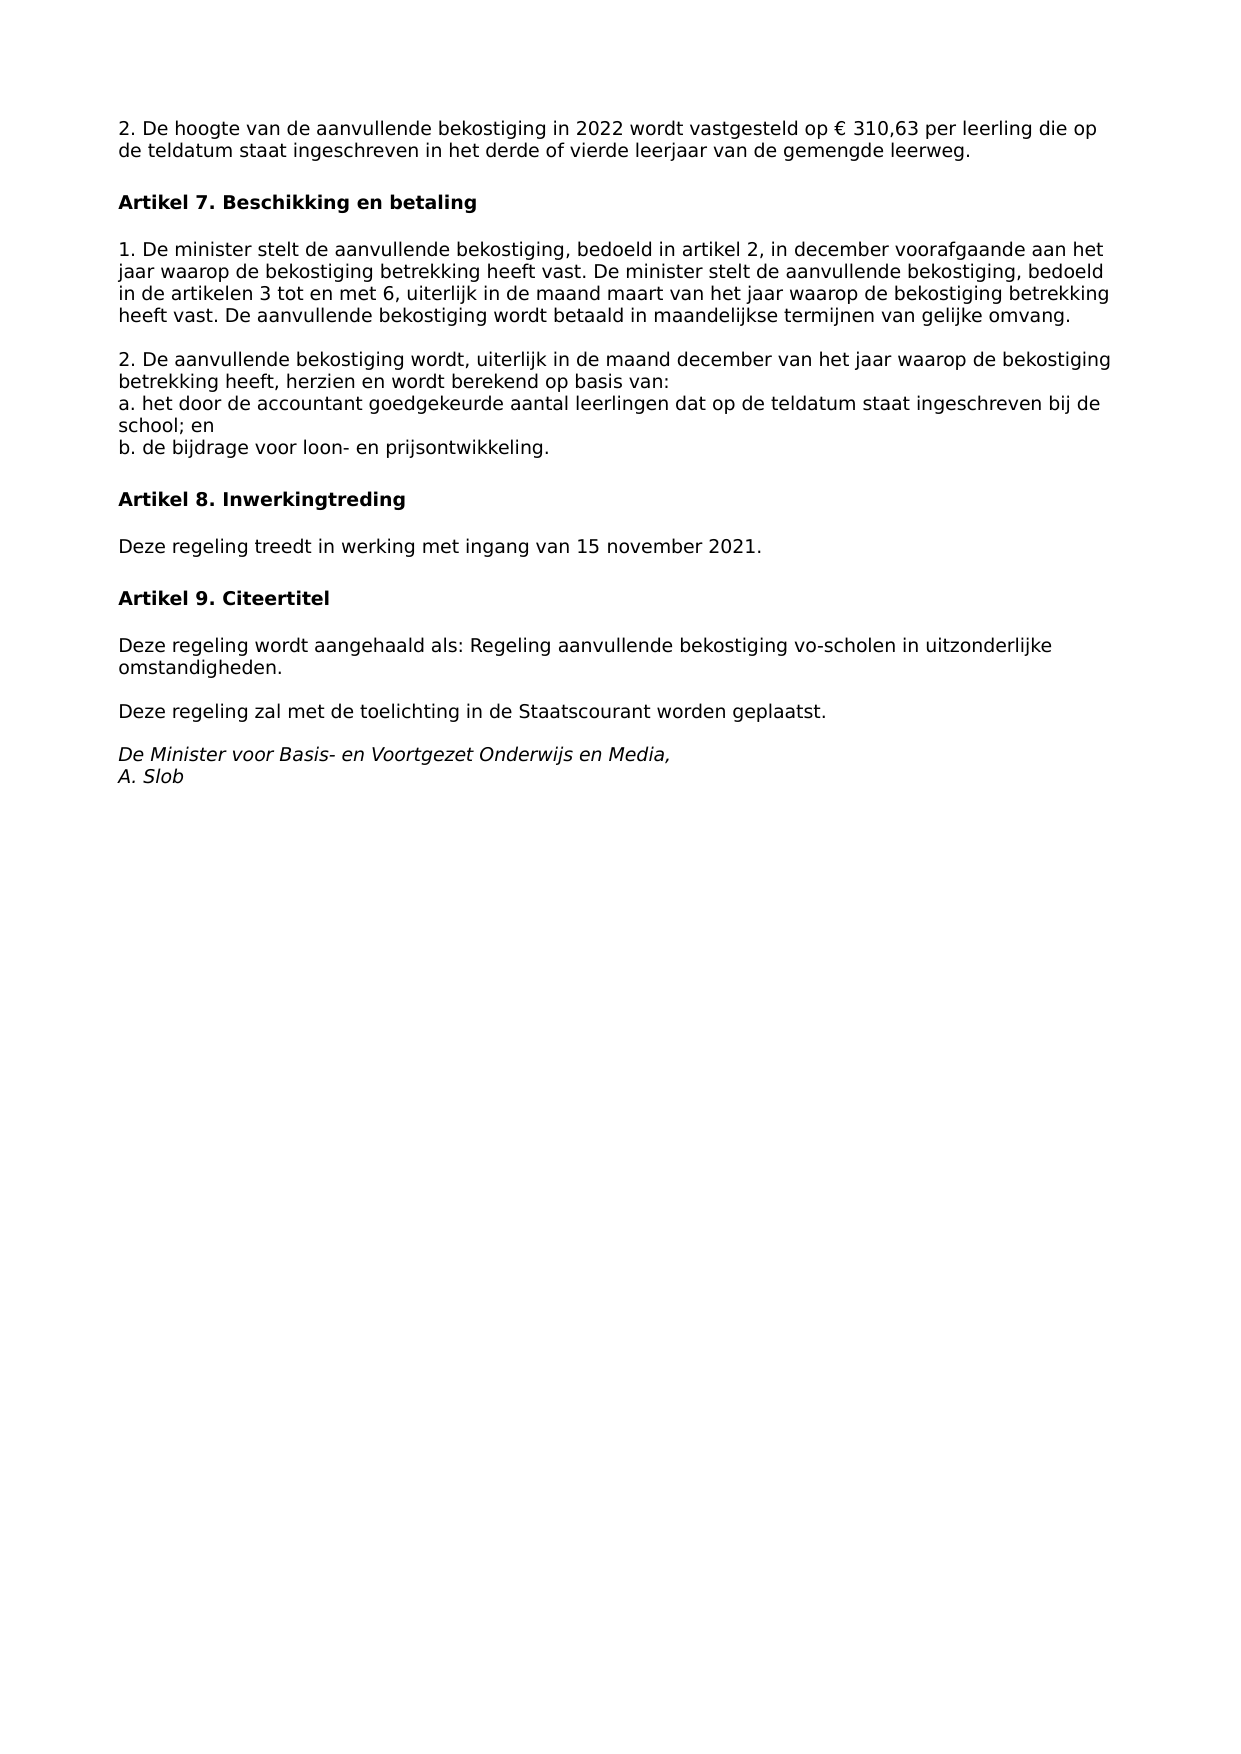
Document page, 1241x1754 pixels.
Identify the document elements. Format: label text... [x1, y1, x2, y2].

text Deze regeling wordt aangehaald als: Regeling aanvullende bekostiging vo-scholen in uitzonderlijke omstandigheden. [118, 635, 1122, 679]
subtitle Artikel 8. Inwerkingtreding [118, 489, 1122, 511]
text b. de bijdrage voor loon- en prijsontwikkeling. [118, 437, 1122, 459]
text De Minister voor Basis- en Voortgezet Onderwijs en Media, A. Slob [118, 744, 1122, 788]
text Deze regeling treedt in werking met ingang van 15 november 2021. [118, 536, 1122, 558]
text a. het door de accountant goedgekeurde aantal leerlingen dat op de teldatum staat ingeschreven bij de school; en [118, 393, 1122, 437]
text 1. De minister stelt de aanvullende bekostiging, bedoeld in artikel 2, in december voorafgaande aan het jaar waarop de bekostiging betrekking heeft vast. De minister stelt de aanvullende bekostiging, bedoeld in de artikelen 3 tot en met 6, uiterlijk in de maand maart van het jaar waarop de bekostiging betrekking heeft vast. De aanvullende bekostiging wordt betaald in maandelijkse termijnen van gelijke omvang. [118, 239, 1122, 327]
subtitle Artikel 7. Beschikking en betaling [118, 192, 1122, 214]
text Deze regeling zal met de toelichting in de Staatscourant worden geplaatst. [118, 701, 1122, 722]
text 2. De hoogte van de aanvullende bekostiging in 2022 wordt vastgesteld op € 310,63 per leerling die op de teldatum staat ingeschreven in het derde of vierde leerjaar van de gemengde leerweg. [118, 118, 1122, 162]
text 2. De aanvullende bekostiging wordt, uiterlijk in de maand december van het jaar waarop de bekostiging betrekking heeft, herzien en wordt berekend op basis van: [118, 349, 1122, 393]
subtitle Artikel 9. Citeertitel [118, 588, 1122, 610]
